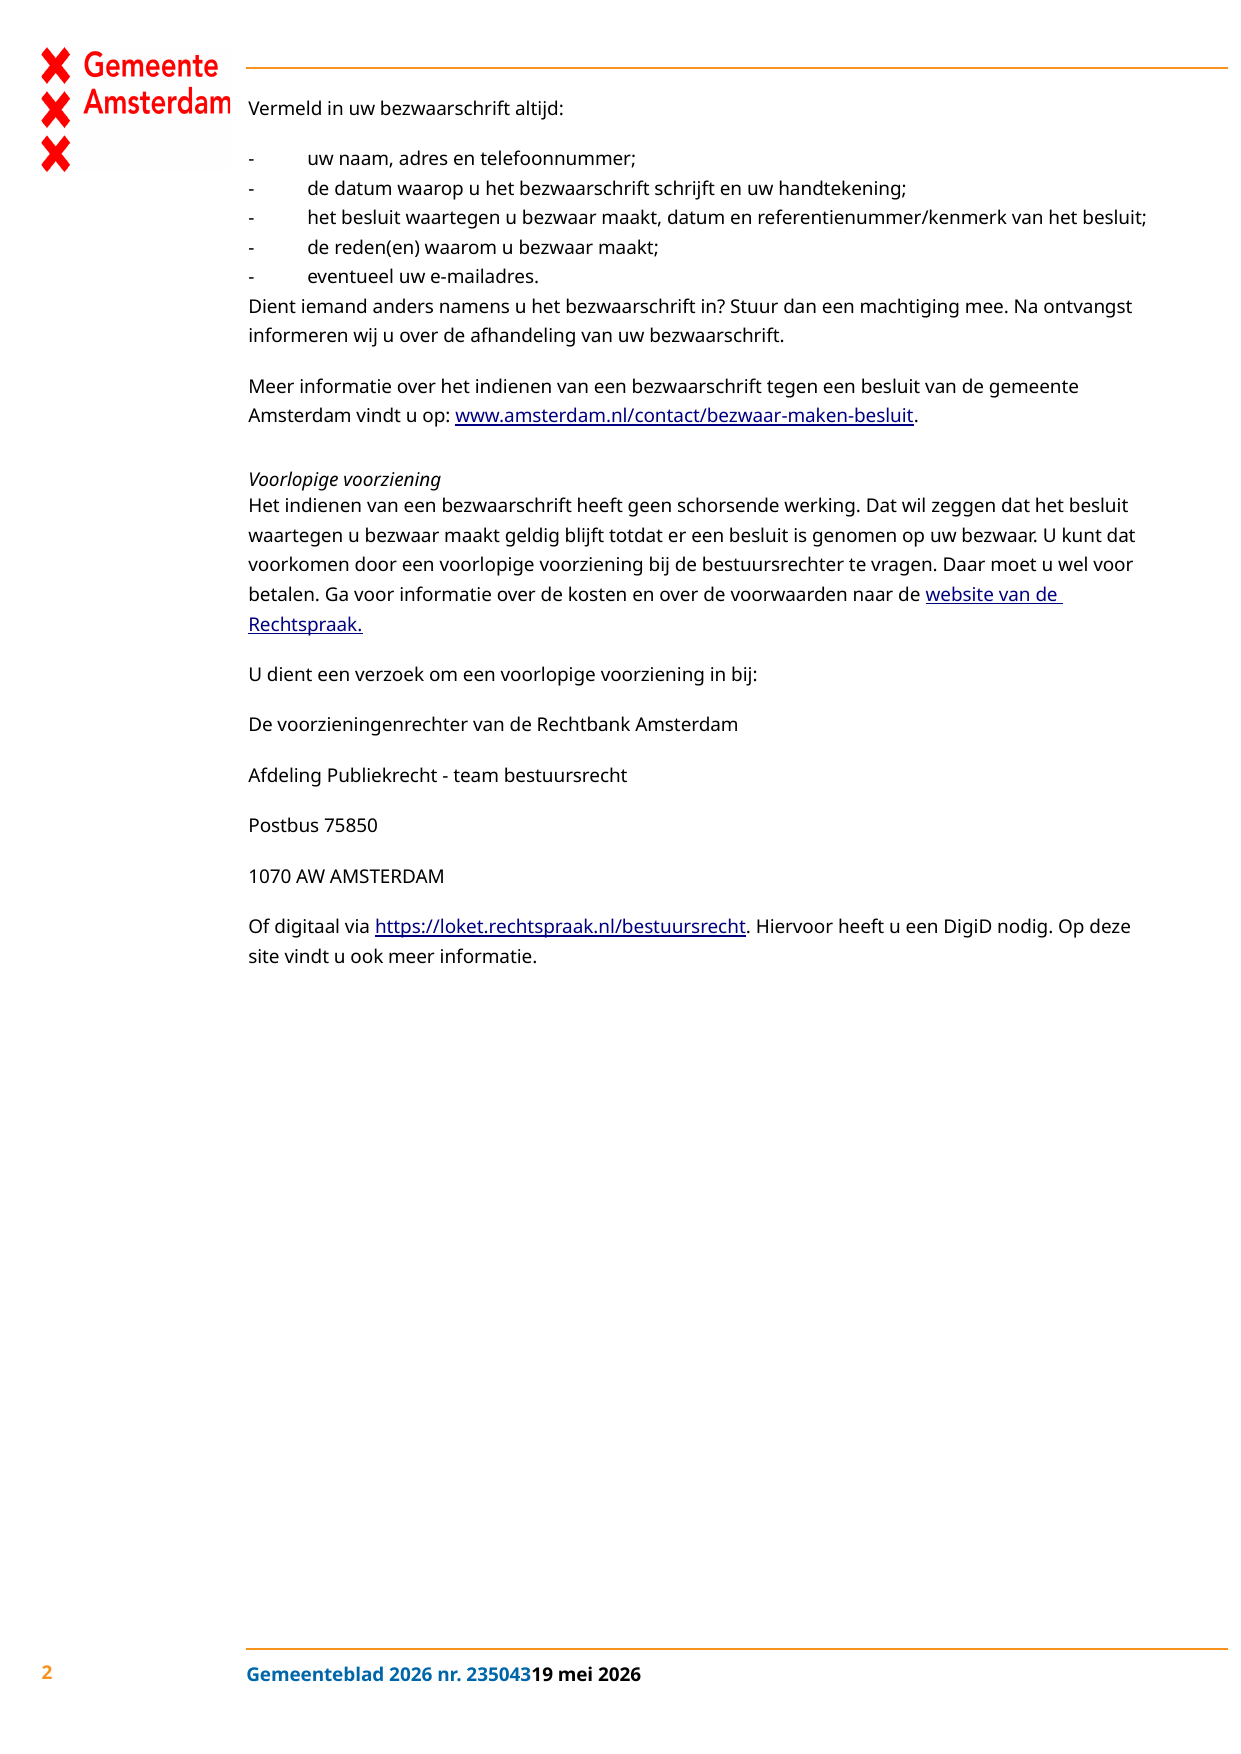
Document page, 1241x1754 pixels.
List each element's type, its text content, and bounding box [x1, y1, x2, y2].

picture [41, 47, 231, 172]
text Of digitaal via https://loket.rechtspraak.nl/bestuursrecht. Hiervoor heeft u een DigiD nodig. Op deze site vindt u ook meer informatie. [248, 913, 1152, 968]
text Vermeld in uw bezwaarschrift altijd: [248, 95, 1152, 121]
list het besluit waartegen u bezwaar maakt, datum en referentienummer/kenmerk van het besluit; [248, 204, 1152, 230]
text De voorzieningenrechter van de Rechtbank Amsterdam [248, 712, 1152, 737]
text Dient iemand anders namens u het bezwaarschrift in? Stuur dan een machtiging mee. Na ontvangst informeren wij u over de afhandeling van uw bezwaarschrift. [248, 293, 1152, 348]
list de reden(en) waarom u bezwaar maakt; [248, 234, 1152, 260]
text U dient een verzoek om een voorlopige voorziening in bij: [248, 661, 1152, 687]
text 1070 AW AMSTERDAM [248, 863, 1152, 888]
text Postbus 75850 [248, 812, 1152, 838]
text Voorlopige voorziening [248, 467, 1152, 492]
text Meer informatie over het indienen van een bezwaarschrift tegen een besluit van de gemeente Amsterdam vindt u op: www.amsterdam.nl/contact/bezwaar-maken-besluit. [248, 373, 1152, 428]
list uw naam, adres en telefoonnummer; [248, 145, 1152, 171]
text Afdeling Publiekrecht - team bestuursrecht [248, 762, 1152, 788]
list eventueel uw e-mailadres. [248, 263, 1152, 289]
list de datum waarop u het bezwaarschrift schrijft en uw handtekening; [248, 175, 1152, 201]
text Het indienen van een bezwaarschrift heeft geen schorsende werking. Dat wil zeggen dat het besluit waartegen u bezwaar maakt geldig blijft totdat er een besluit is genomen op uw bezwaar. U kunt dat voorkomen door een voorlopige voorziening bij de bestuursrechter te vragen. Daar moet u wel voor betalen. Ga voor informatie over de kosten en over de voorwaarden naar de website van de Rechtspraak. [248, 492, 1152, 636]
